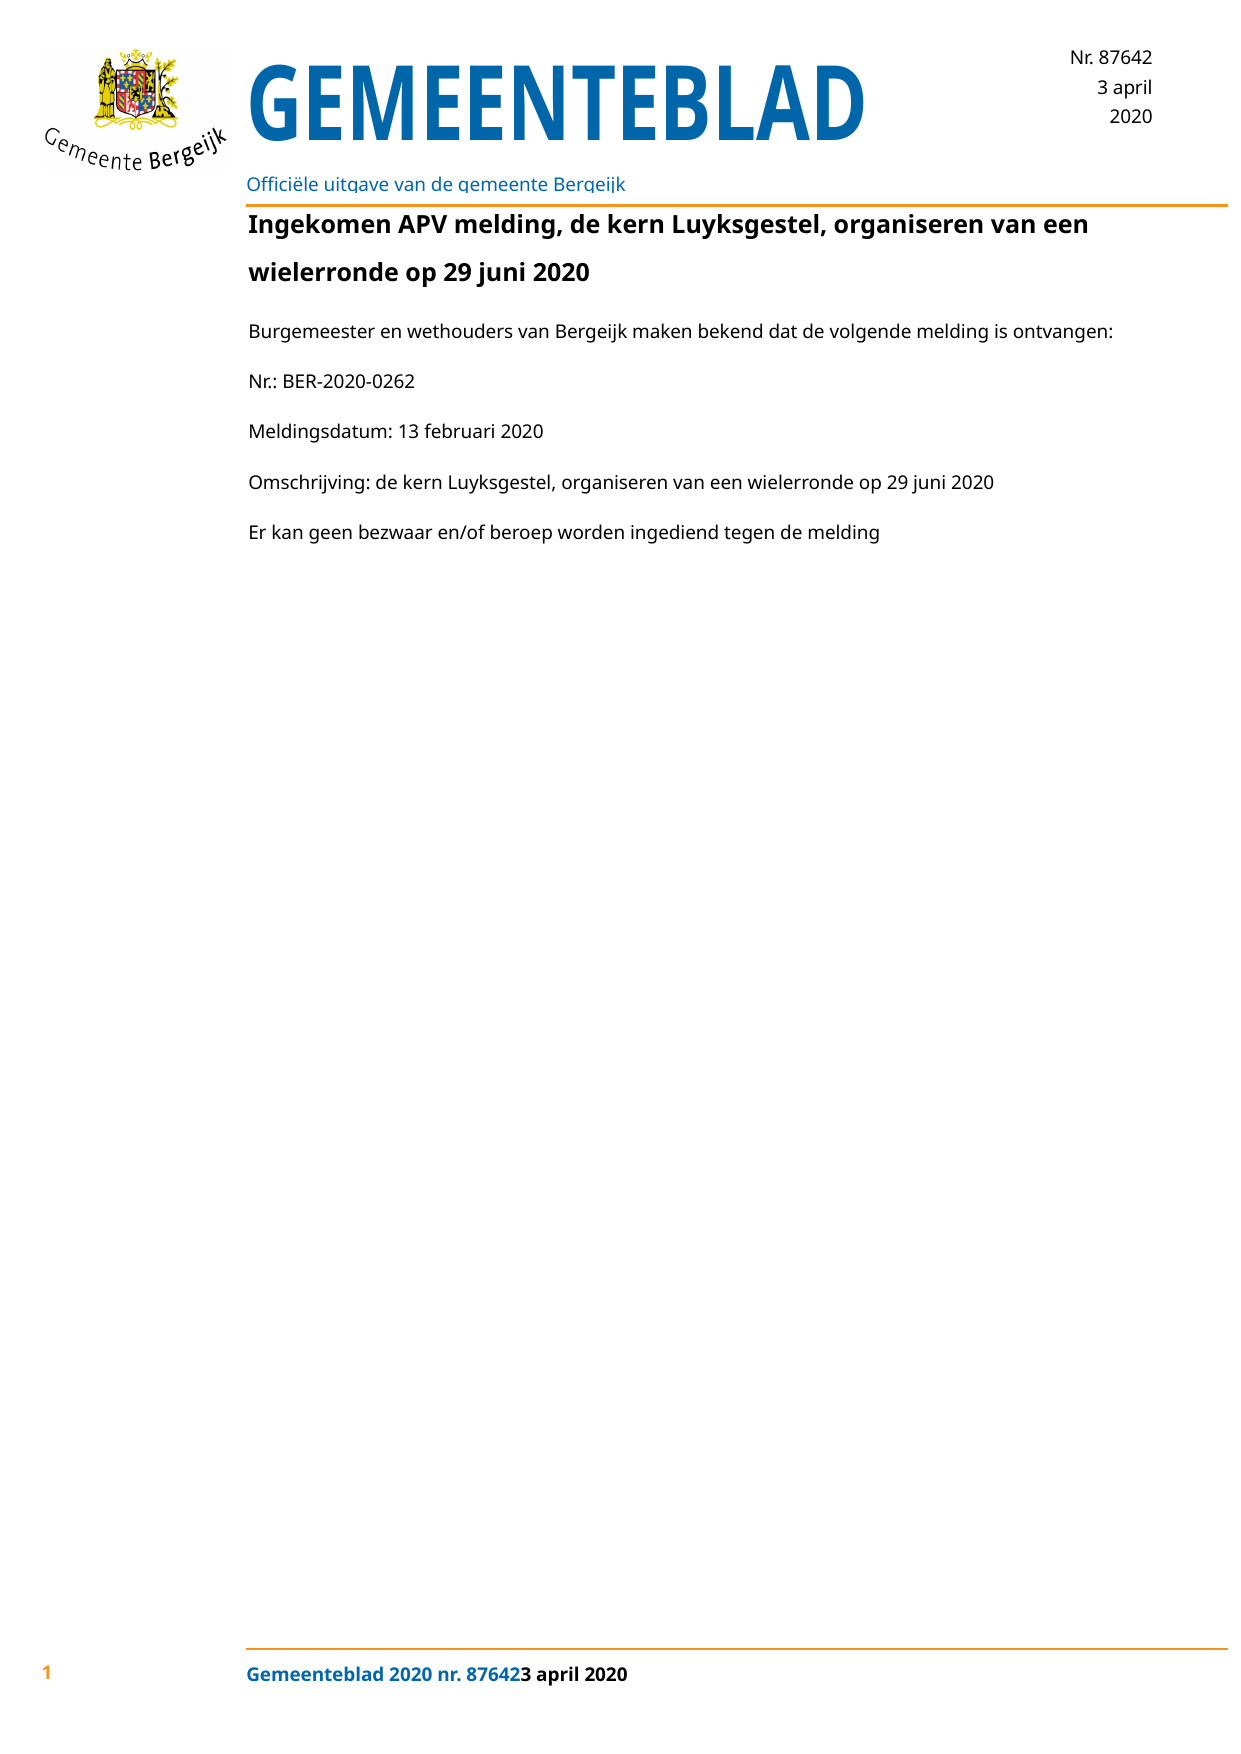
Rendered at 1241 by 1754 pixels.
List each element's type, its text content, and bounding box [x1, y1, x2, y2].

text Omschrijving: de kern Luyksgestel, organiseren van een wielerronde op 29 juni 2020 [248, 469, 1152, 495]
text Er kan geen bezwaar en/of beroep worden ingediend tegen de melding [248, 519, 1152, 545]
text Ingekomen APV melding, de kern Luyksgestel, organiseren van een wielerronde op 29 juni 2020 [248, 207, 1152, 288]
text Meldingsdatum: 13 februari 2020 [248, 419, 1152, 444]
text Nr.: BER-2020-0262 [248, 368, 1152, 394]
picture [41, 47, 231, 172]
text Burgemeester en wethouders van Bergeijk maken bekend dat de volgende melding is ontvangen: [248, 318, 1152, 344]
